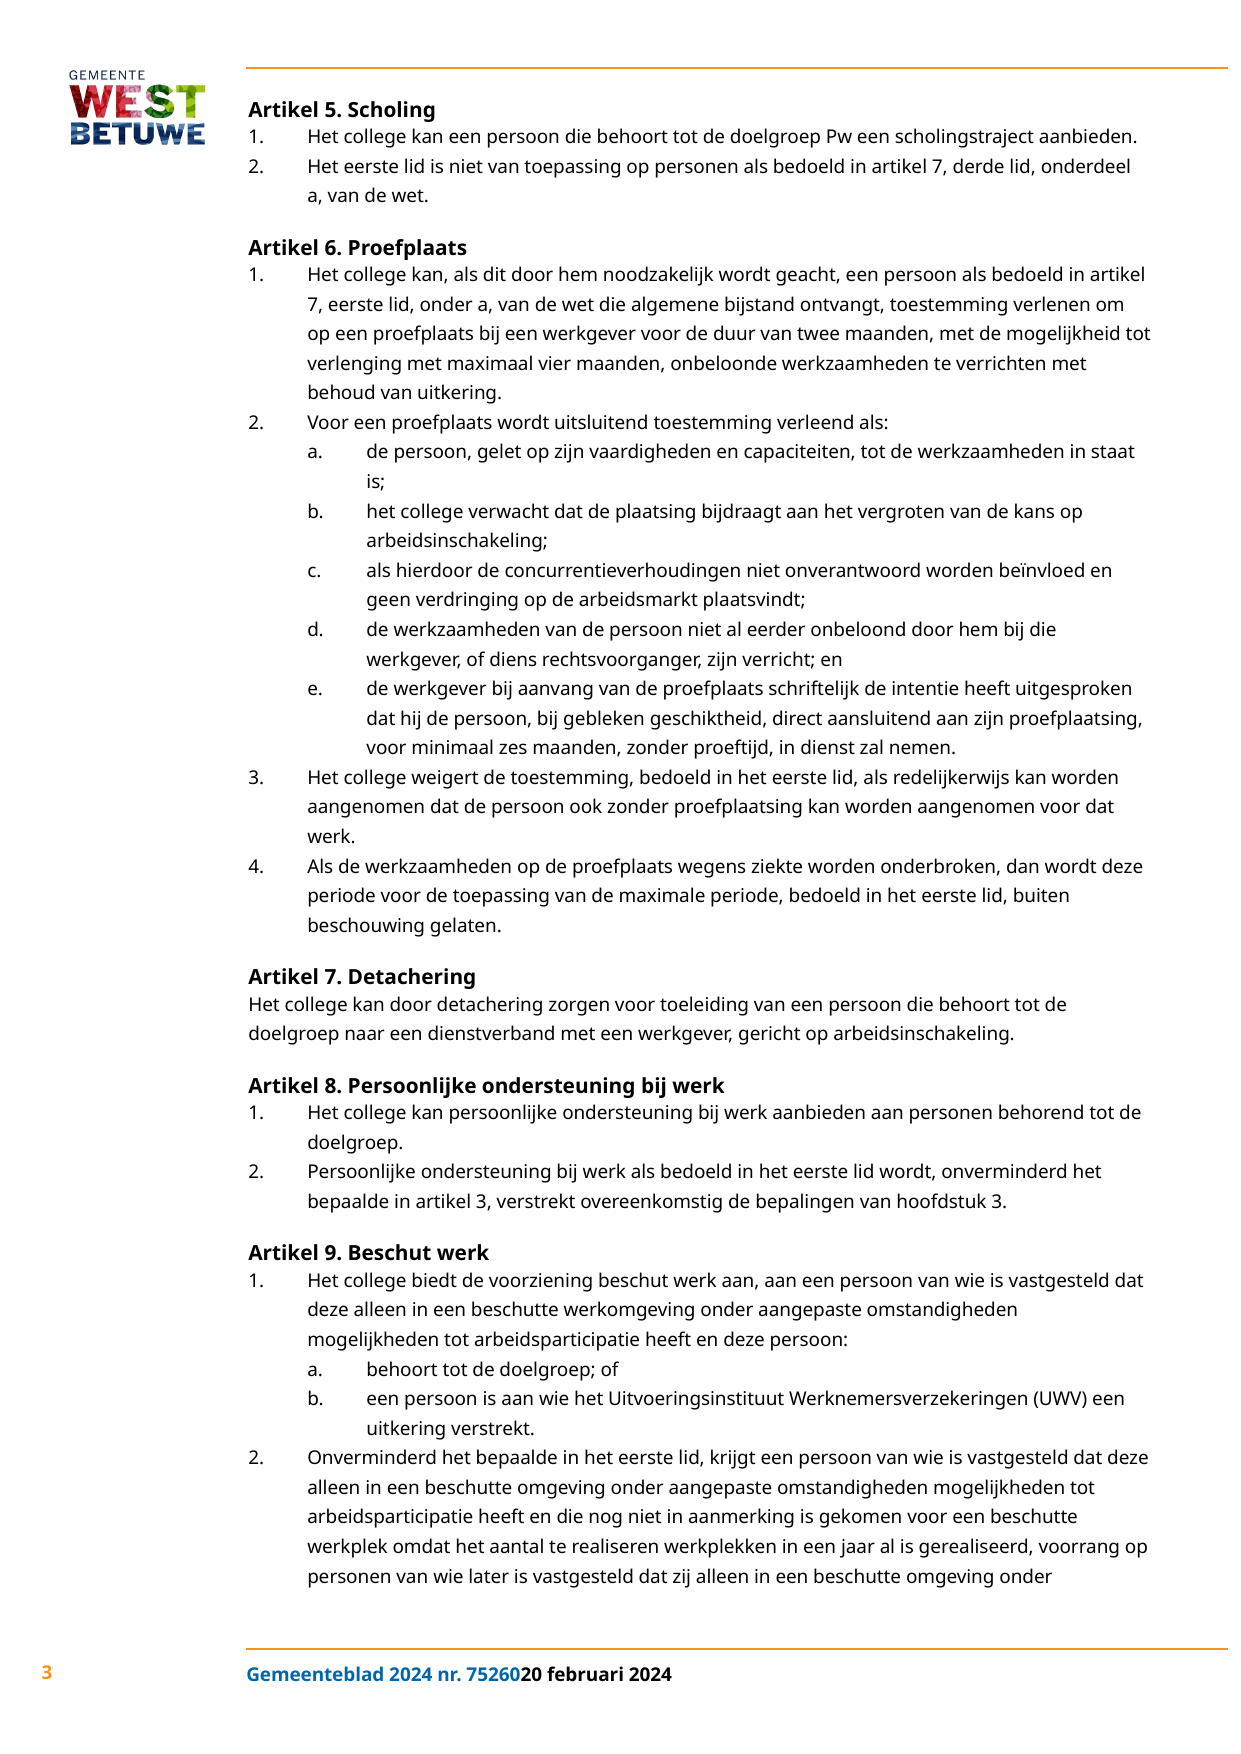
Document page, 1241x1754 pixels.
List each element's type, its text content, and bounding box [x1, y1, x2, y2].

text Het college kan door detachering zorgen voor toeleiding van een persoon die behoort tot de doelgroep naar een dienstverband met een werkgever, gericht op arbeidsinschakeling. [248, 991, 1152, 1046]
text Artikel 8. Persoonlijke ondersteuning bij werk [248, 1071, 1152, 1099]
text Artikel 5. Scholing [248, 95, 1152, 123]
list Het college biedt de voorziening beschut werk aan, aan een persoon van wie is vastgesteld dat deze alleen in een beschutte werkomgeving onder aangepaste omstandigheden mogelijkheden tot arbeidsparticipatie heeft en deze persoon: [248, 1267, 1152, 1352]
list Het college kan, als dit door hem noodzakelijk wordt geacht, een persoon als bedoeld in artikel 7, eerste lid, onder a, van de wet die algemene bijstand ontvangt, toestemming verlenen om op een proefplaats bij een werkgever voor de duur van twee maanden, met de mogelijkheid tot verlenging met maximaal vier maanden, onbeloonde werkzaamheden te verrichten met behoud van uitkering. [248, 261, 1152, 405]
list behoort tot de doelgroep; of [307, 1356, 1152, 1381]
list Het college weigert de toestemming, bedoeld in het eerste lid, als redelijkerwijs kan worden aangenomen dat de persoon ook zonder proefplaatsing kan worden aangenomen voor dat werk. [248, 764, 1152, 849]
list het college verwacht dat de plaatsing bijdraagt aan het vergroten van de kans op arbeidsinschakeling; [307, 498, 1152, 553]
list Het eerste lid is niet van toepassing op personen als bedoeld in artikel 7, derde lid, onderdeel a, van de wet. [248, 153, 1152, 208]
list de werkzaamheden van de persoon niet al eerder onbeloond door hem bij die werkgever, of diens rechtsvoorganger, zijn verricht; en [307, 616, 1152, 672]
text Artikel 7. Detachering [248, 962, 1152, 991]
list Het college kan een persoon die behoort tot de doelgroep Pw een scholingstraject aanbieden. [248, 123, 1152, 149]
list de persoon, gelet op zijn vaardigheden en capaciteiten, tot de werkzaamheden in staat is; [307, 439, 1152, 494]
list Voor een proefplaats wordt uitsluitend toestemming verleend als: [248, 409, 1152, 435]
picture [41, 47, 231, 172]
list als hierdoor de concurrentieverhoudingen niet onverantwoord worden beïnvloed en geen verdringing op de arbeidsmarkt plaatsvindt; [307, 557, 1152, 612]
list de werkgever bij aanvang van de proefplaats schriftelijk de intentie heeft uitgesproken dat hij de persoon, bij gebleken geschiktheid, direct aansluitend aan zijn proefplaatsing, voor minimaal zes maanden, zonder proeftijd, in dienst zal nemen. [307, 675, 1152, 760]
list Het college kan persoonlijke ondersteuning bij werk aanbieden aan personen behorend tot de doelgroep. [248, 1099, 1152, 1155]
text Artikel 9. Beschut werk [248, 1238, 1152, 1267]
list Onverminderd het bepaalde in het eerste lid, krijgt een persoon van wie is vastgesteld dat deze alleen in een beschutte omgeving onder aangepaste omstandigheden mogelijkheden tot arbeidsparticipatie heeft en die nog niet in aanmerking is gekomen voor een beschutte werkplek omdat het aantal te realiseren werkplekken in een jaar al is gerealiseerd, voorrang op personen van wie later is vastgesteld dat zij alleen in een beschutte omgeving onder [248, 1444, 1152, 1588]
text Artikel 6. Proefplaats [248, 233, 1152, 261]
list een persoon is aan wie het Uitvoeringsinstituut Werknemersverzekeringen (UWV) een uitkering verstrekt. [307, 1385, 1152, 1441]
list Als de werkzaamheden op de proefplaats wegens ziekte worden onderbroken, dan wordt deze periode voor de toepassing van de maximale periode, bedoeld in het eerste lid, buiten beschouwing gelaten. [248, 853, 1152, 938]
list Persoonlijke ondersteuning bij werk als bedoeld in het eerste lid wordt, onverminderd het bepaalde in artikel 3, verstrekt overeenkomstig de bepalingen van hoofdstuk 3. [248, 1158, 1152, 1214]
